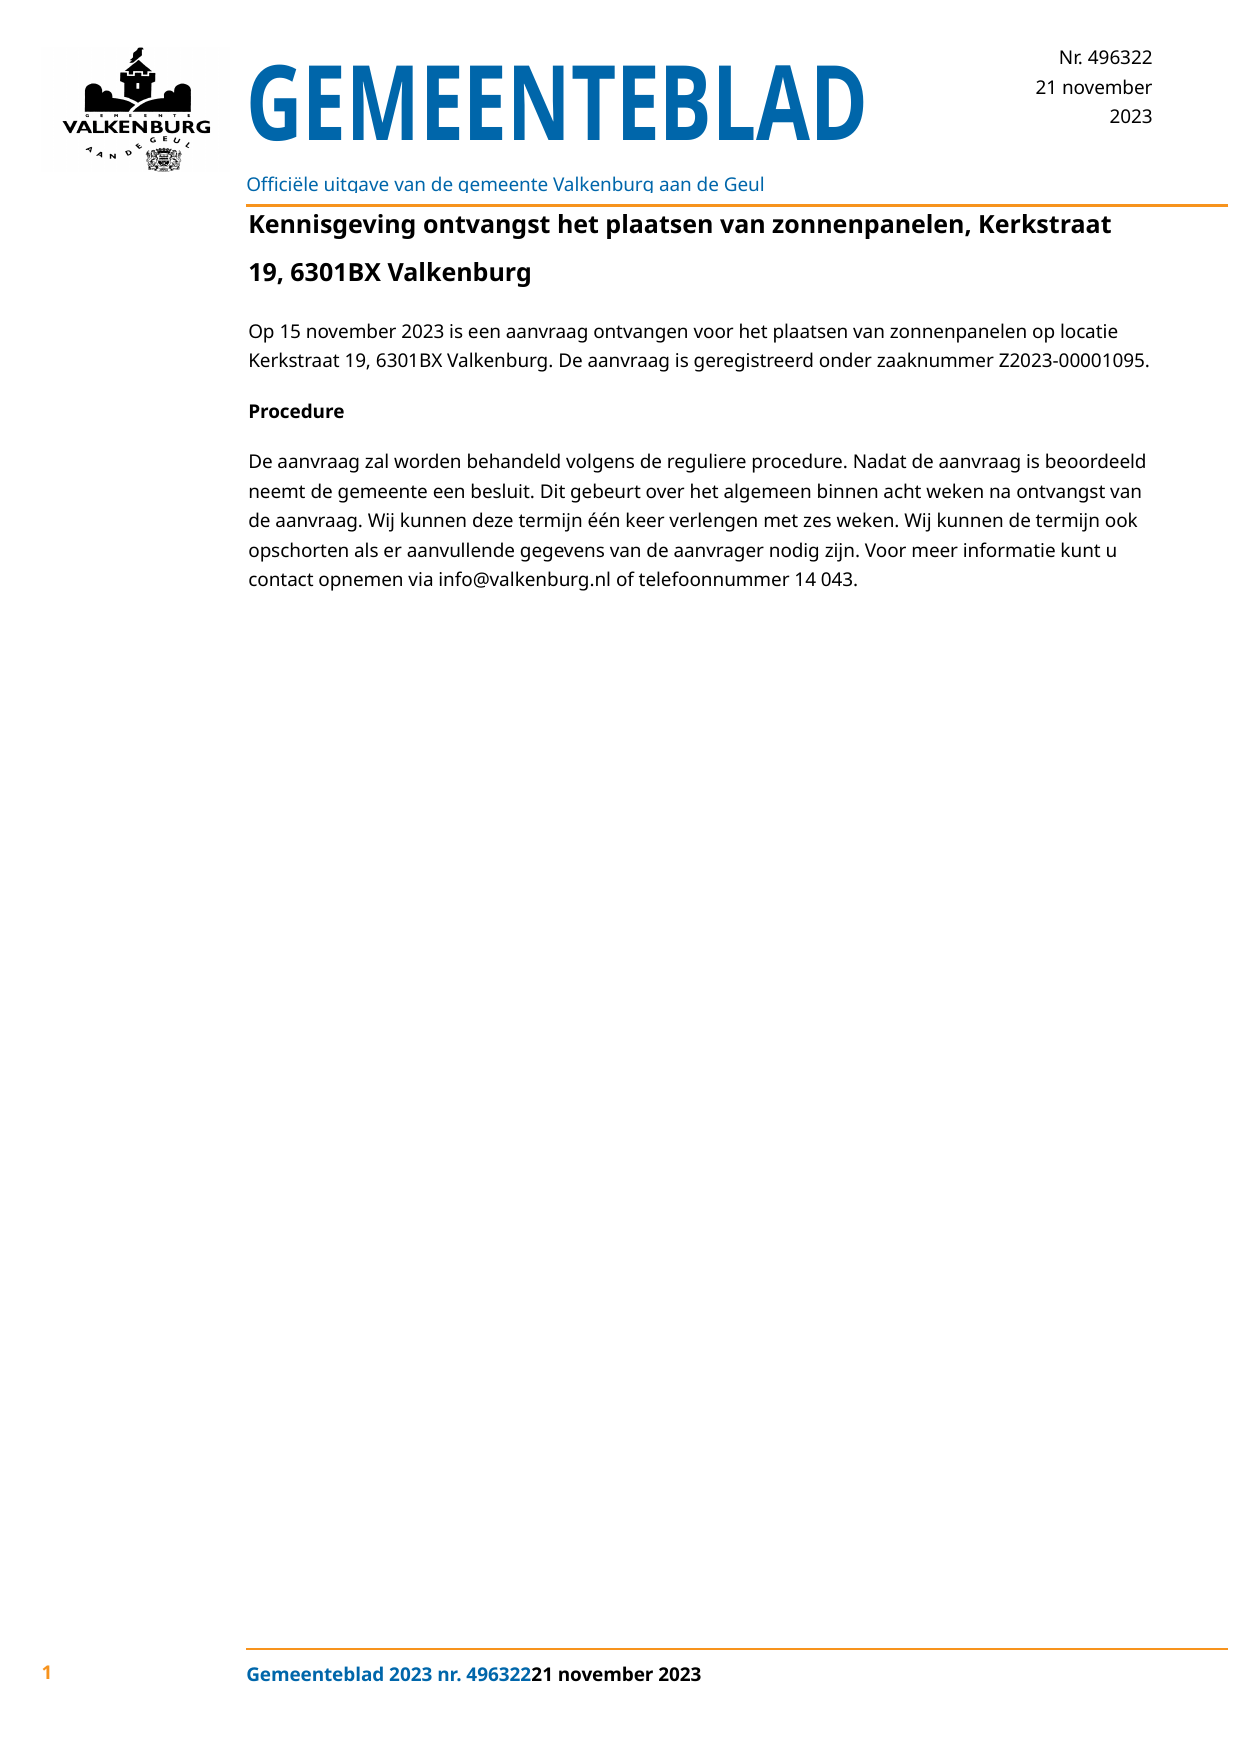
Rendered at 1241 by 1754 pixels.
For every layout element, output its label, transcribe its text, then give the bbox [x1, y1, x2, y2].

text Op 15 november 2023 is een aanvraag ontvangen voor het plaatsen van zonnenpanelen op locatie Kerkstraat 19, 6301BX Valkenburg. De aanvraag is geregistreerd onder zaaknummer Z2023-00001095. [248, 318, 1152, 373]
text De aanvraag zal worden behandeld volgens de reguliere procedure. Nadat de aanvraag is beoordeeld neemt de gemeente een besluit. Dit gebeurt over het algemeen binnen acht weken na ontvangst van de aanvraag. Wij kunnen deze termijn één keer verlengen met zes weken. Wij kunnen de termijn ook opschorten als er aanvullende gegevens van de aanvrager nodig zijn. Voor meer informatie kunt u contact opnemen via info@valkenburg.nl of telefoonnummer 14 043. [248, 448, 1152, 592]
picture [41, 47, 231, 172]
text Kennisgeving ontvangst het plaatsen van zonnenpanelen, Kerkstraat 19, 6301BX Valkenburg [248, 207, 1152, 288]
text Procedure [248, 398, 1152, 424]
